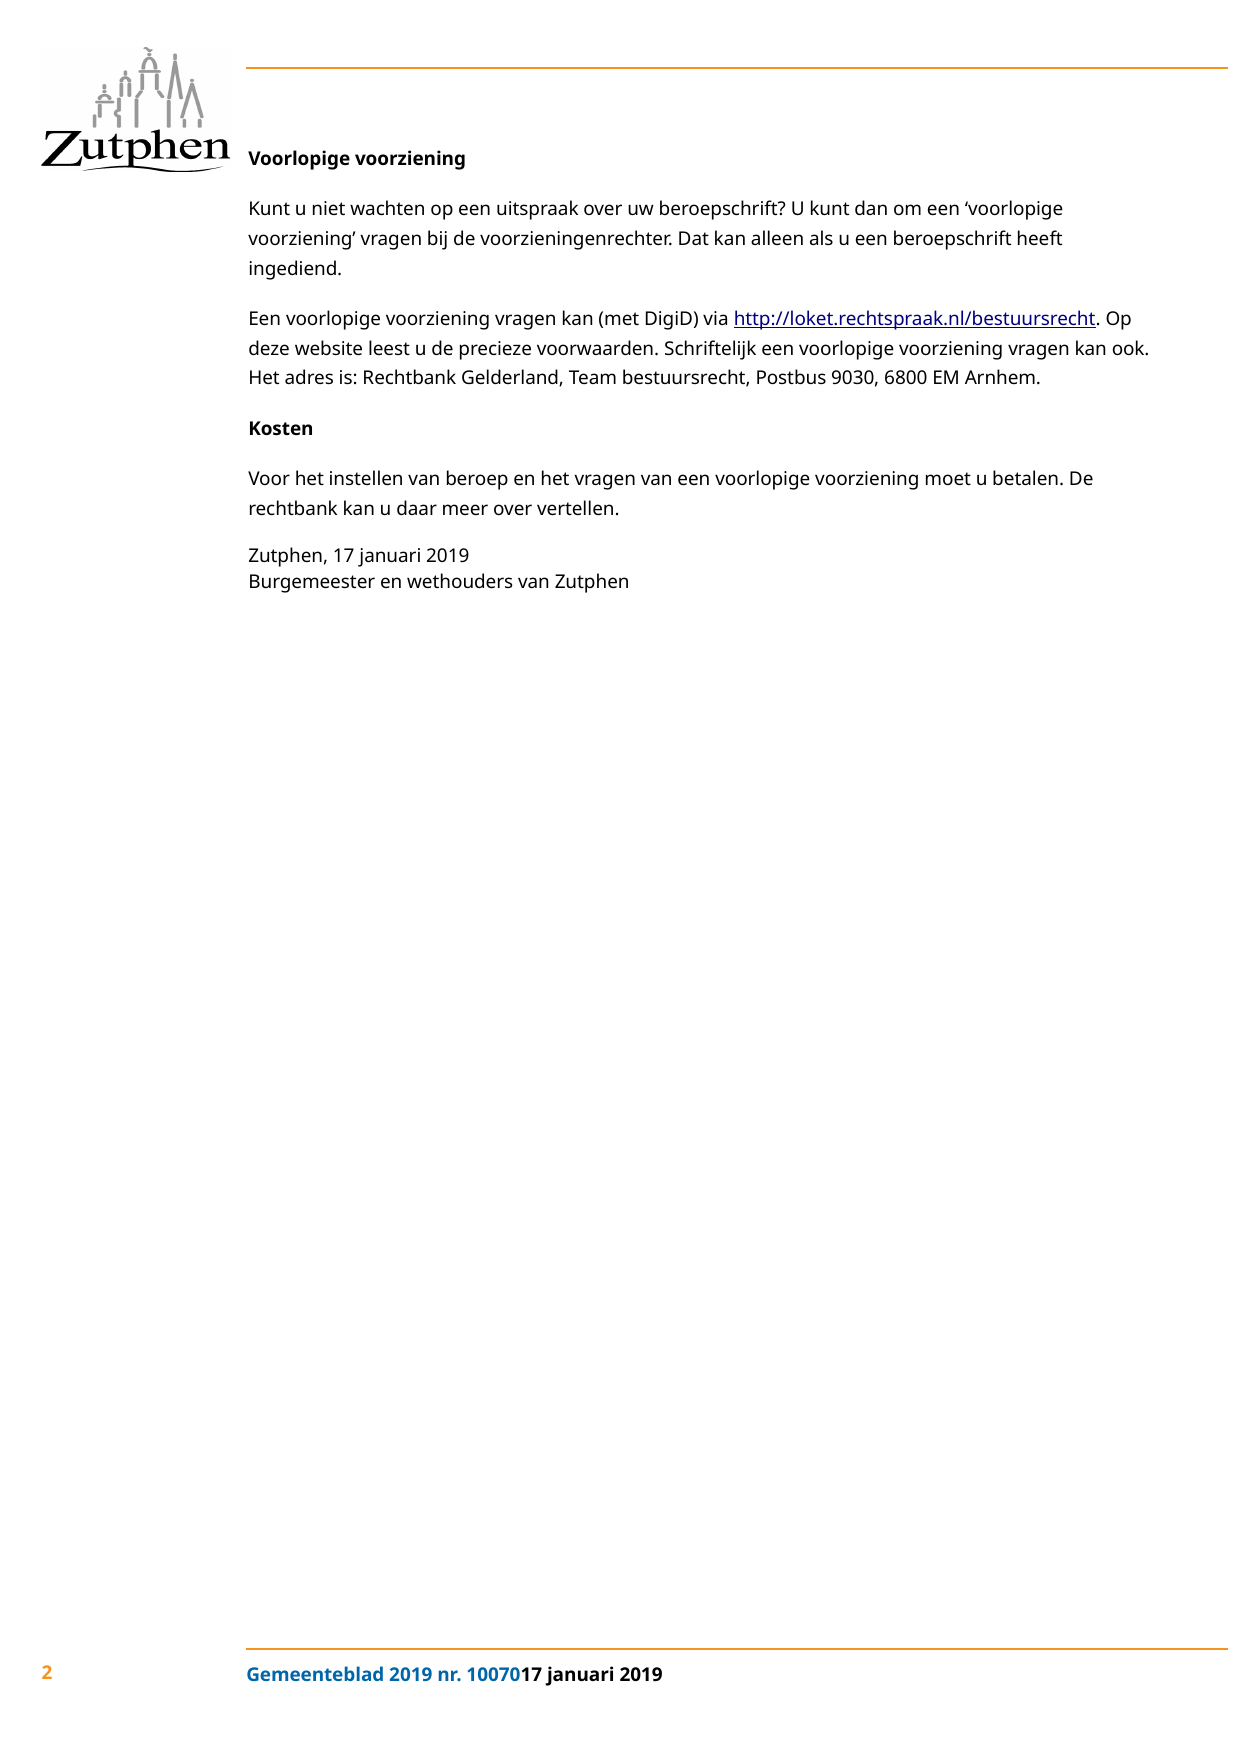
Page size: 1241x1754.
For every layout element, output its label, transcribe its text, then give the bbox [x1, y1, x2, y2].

text Kunt u niet wachten op een uitspraak over uw beroepschrift? U kunt dan om een ‘voorlopige voorziening’ vragen bij de voorzieningenrechter. Dat kan alleen als u een beroepschrift heeft ingediend. [248, 196, 1152, 281]
text Burgemeester en wethouders van Zutphen [248, 568, 1152, 594]
text Kosten [248, 415, 1152, 441]
text Een voorlopige voorziening vragen kan (met DigiD) via http://loket.rechtspraak.nl/bestuursrecht. Op deze website leest u de precieze voorwaarden. Schriftelijk een voorlopige voorziening vragen kan ook. Het adres is: Rechtbank Gelderland, Team bestuursrecht, Postbus 9030, 6800 EM Arnhem. [248, 305, 1152, 390]
picture [41, 47, 231, 172]
text Voor het instellen van beroep en het vragen van een voorlopige voorziening moet u betalen. De rechtbank kan u daar meer over vertellen. [248, 465, 1152, 521]
text Zutphen, 17 januari 2019 [248, 543, 1152, 568]
text Voorlopige voorziening [248, 145, 1152, 171]
